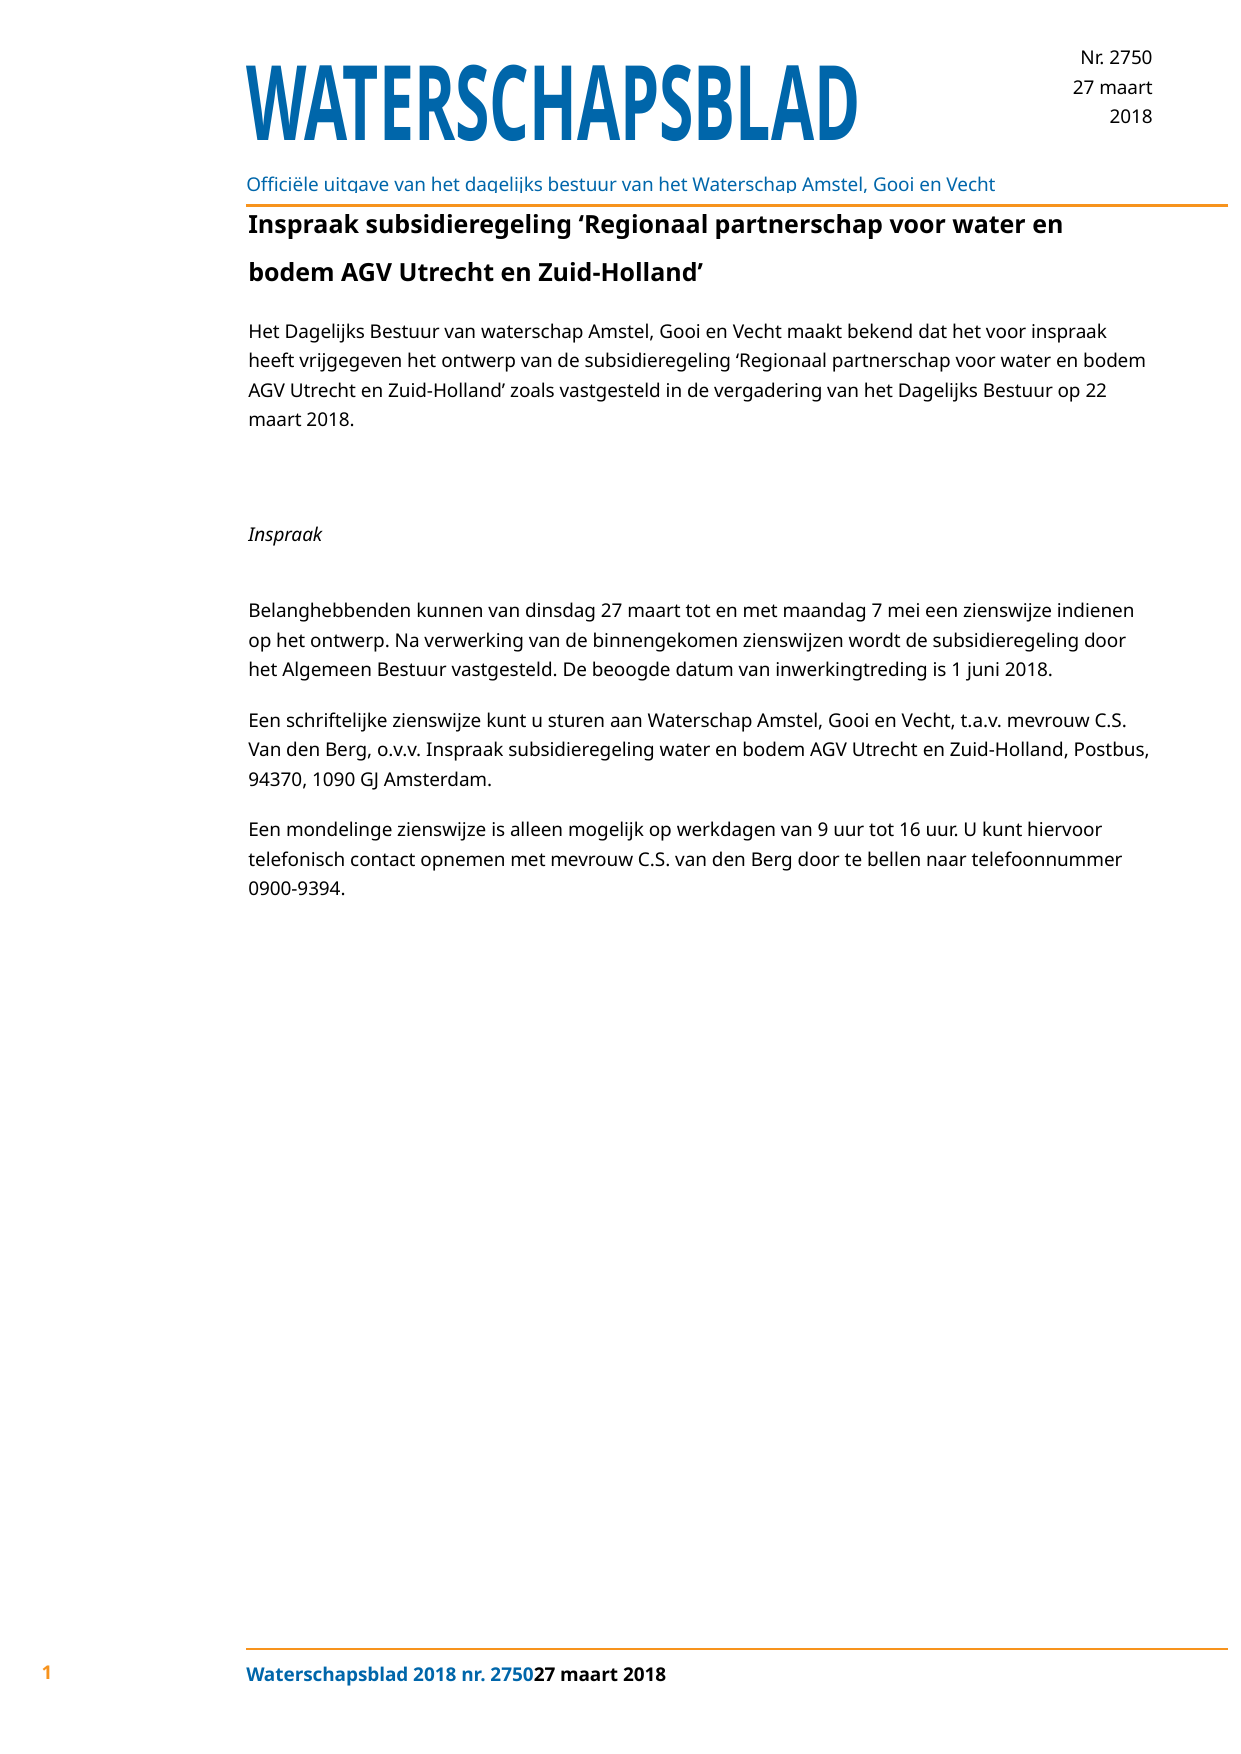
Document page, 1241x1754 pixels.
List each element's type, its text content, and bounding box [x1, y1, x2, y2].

text Belanghebbenden kunnen van dinsdag 27 maart tot en met maandag 7 mei een zienswijze indienen op het ontwerp. Na verwerking van de binnengekomen zienswijzen wordt de subsidieregeling door het Algemeen Bestuur vastgesteld. De beoogde datum van inwerkingtreding is 1 juni 2018. [248, 597, 1152, 682]
text Inspraak subsidieregeling ‘Regionaal partnerschap voor water en bodem AGV Utrecht en Zuid-Holland’ [248, 207, 1152, 288]
picture [41, 47, 231, 172]
text Een schriftelijke zienswijze kunt u sturen aan Waterschap Amstel, Gooi en Vecht, t.a.v. mevrouw C.S. Van den Berg, o.v.v. Inspraak subsidieregeling water en bodem AGV Utrecht en Zuid-Holland, Postbus, 94370, 1090 GJ Amsterdam. [248, 707, 1152, 792]
text Een mondelinge zienswijze is alleen mogelijk op werkdagen van 9 uur tot 16 uur. U kunt hiervoor telefonisch contact opnemen met mevrouw C.S. van den Berg door te bellen naar telefoonnummer 0900-9394. [248, 816, 1152, 901]
text Inspraak [248, 521, 1152, 547]
text Het Dagelijks Bestuur van waterschap Amstel, Gooi en Vecht maakt bekend dat het voor inspraak heeft vrijgegeven het ontwerp van de subsidieregeling ‘Regionaal partnerschap voor water en bodem AGV Utrecht en Zuid-Holland’ zoals vastgesteld in de vergadering van het Dagelijks Bestuur op 22 maart 2018. [248, 318, 1152, 432]
